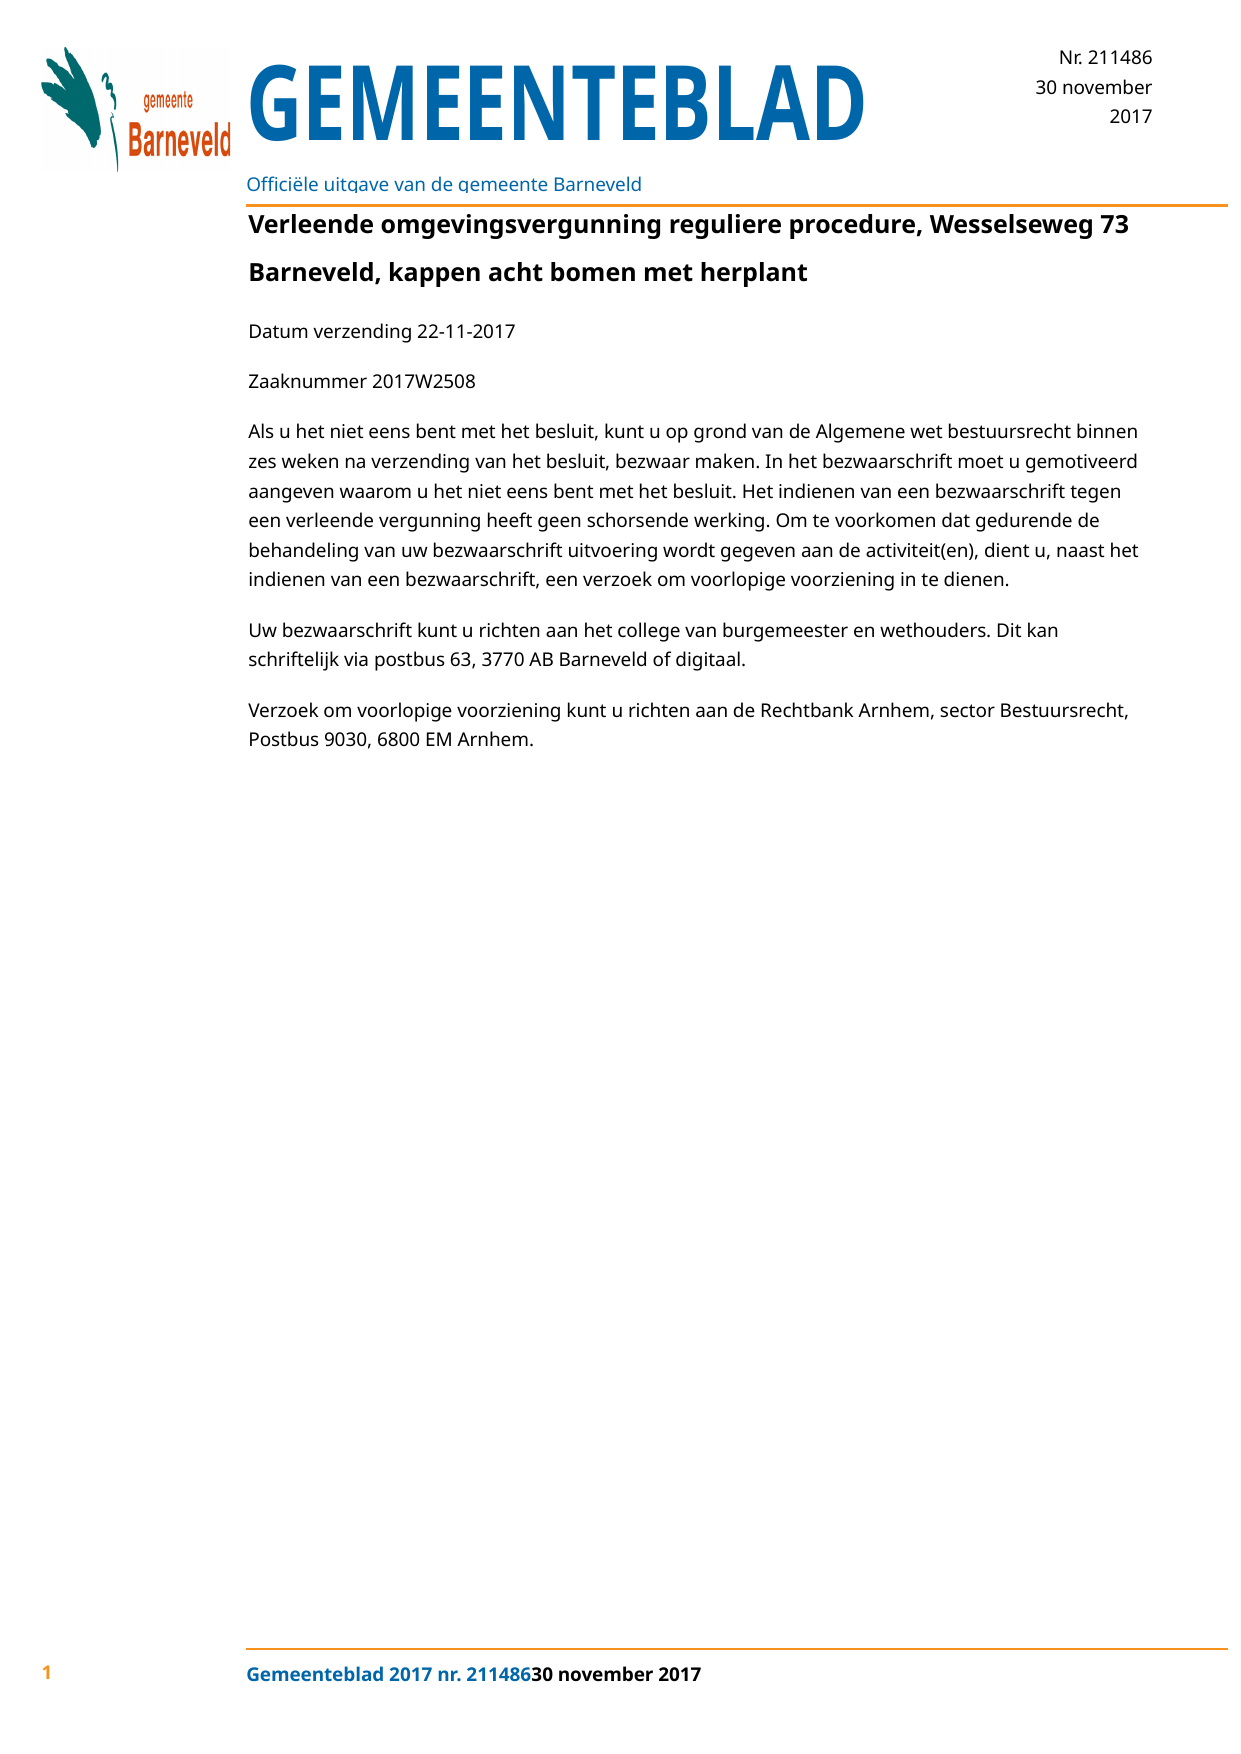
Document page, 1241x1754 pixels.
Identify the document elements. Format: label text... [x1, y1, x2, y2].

text Uw bezwaarschrift kunt u richten aan het college van burgemeester en wethouders. Dit kan schriftelijk via postbus 63, 3770 AB Barneveld of digitaal. [248, 617, 1152, 672]
text Datum verzending 22-11-2017 [248, 318, 1152, 344]
picture [41, 47, 231, 172]
text Zaaknummer 2017W2508 [248, 368, 1152, 394]
text Verleende omgevingsvergunning reguliere procedure, Wesselseweg 73 Barneveld, kappen acht bomen met herplant [248, 207, 1152, 288]
text Als u het niet eens bent met het besluit, kunt u op grond van de Algemene wet bestuursrecht binnen zes weken na verzending van het besluit, bezwaar maken. In het bezwaarschrift moet u gemotiveerd aangeven waarom u het niet eens bent met het besluit. Het indienen van een bezwaarschrift tegen een verleende vergunning heeft geen schorsende werking. Om te voorkomen dat gedurende de behandeling van uw bezwaarschrift uitvoering wordt gegeven aan de activiteit(en), dient u, naast het indienen van een bezwaarschrift, een verzoek om voorlopige voorziening in te dienen. [248, 419, 1152, 592]
text Verzoek om voorlopige voorziening kunt u richten aan de Rechtbank Arnhem, sector Bestuursrecht, Postbus 9030, 6800 EM Arnhem. [248, 697, 1152, 752]
